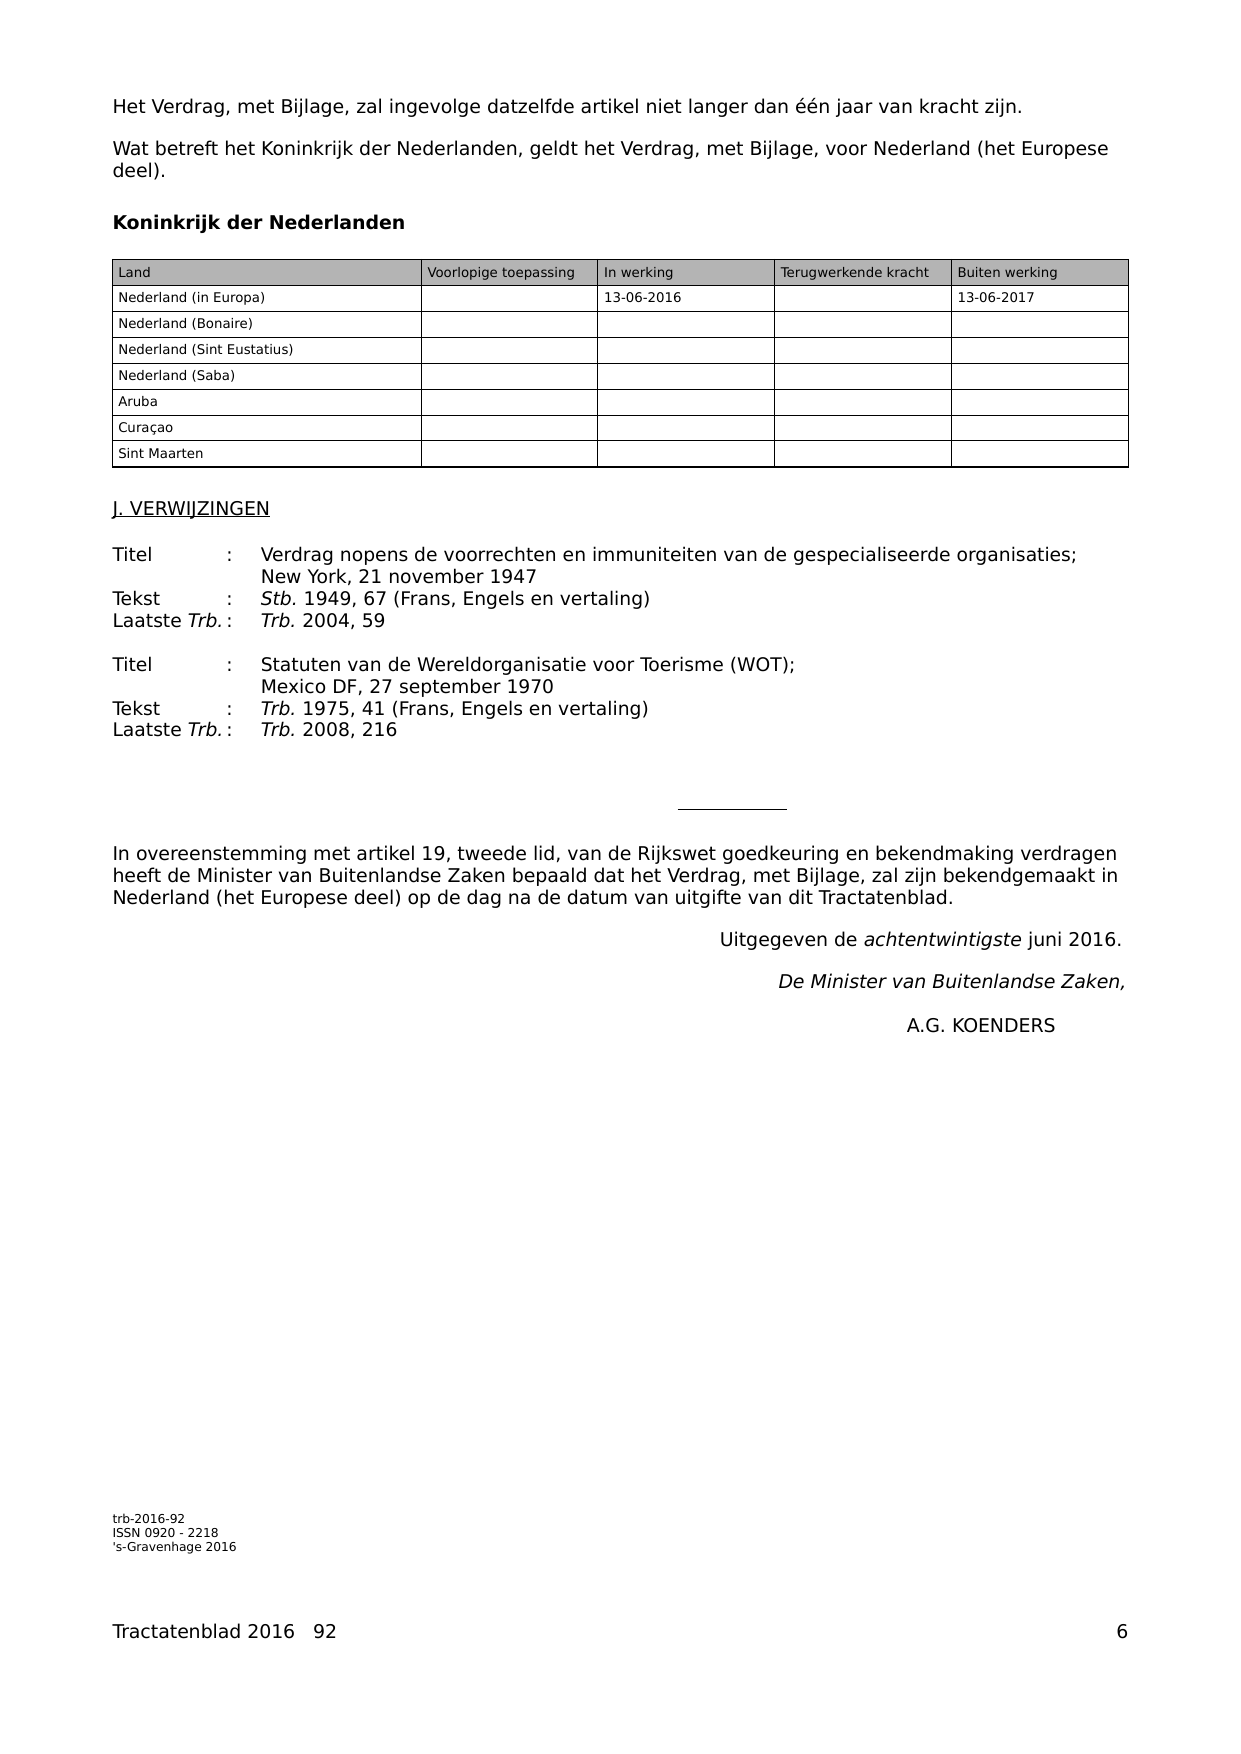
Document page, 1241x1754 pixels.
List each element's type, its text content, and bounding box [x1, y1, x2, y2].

table_cell 13-06-2016 [598, 286, 774, 311]
table_cell [422, 416, 597, 440]
text 's-Gravenhage 2016 [112, 1540, 346, 1554]
table_header In werking [598, 260, 774, 285]
table_cell [952, 312, 1128, 337]
table_cell Sint Maarten [113, 441, 421, 466]
subtitle J. VERWIJZINGEN [112, 497, 1128, 519]
table_cell 13-06-2017 [952, 286, 1128, 311]
table_cell [422, 364, 597, 388]
table_cell Nederland (in Europa) [113, 286, 421, 311]
table_cell [775, 312, 951, 337]
table_cell : [226, 588, 261, 610]
table_cell Curaçao [113, 416, 421, 440]
table_cell : [226, 698, 261, 719]
table_cell Trb. 1975, 41 (Frans, Engels en vertaling) [261, 698, 1128, 719]
table_cell Statuten van de Wereldorganisatie voor Toerisme (WOT); Mexico DF, 27 september 1970 [261, 654, 1128, 697]
table_cell Nederland (Bonaire) [113, 312, 421, 337]
table_cell Aruba [113, 390, 421, 414]
table_cell [598, 416, 774, 440]
table_cell : [226, 719, 261, 741]
text ISSN 0920 - 2218 [112, 1526, 346, 1540]
table_header Voorlopige toepassing [422, 260, 597, 285]
table_cell Laatste Trb. [112, 719, 226, 741]
table_cell [422, 441, 597, 466]
table_cell [598, 364, 774, 388]
table_cell [261, 632, 1128, 654]
table_cell [422, 390, 597, 414]
table_cell [226, 632, 261, 654]
table_cell [952, 364, 1128, 388]
table_cell [952, 390, 1128, 414]
table_cell [598, 441, 774, 466]
table_header Terugwerkende kracht [775, 260, 951, 285]
table_cell [422, 286, 597, 311]
table_cell Trb. 2004, 59 [261, 610, 1128, 632]
table_header : [226, 544, 261, 588]
table_cell Tekst [112, 588, 226, 610]
table_cell [775, 441, 951, 466]
table_cell [775, 390, 951, 414]
table_cell [598, 338, 774, 363]
table_cell [422, 312, 597, 337]
text Uitgegeven de achtentwintigste juni 2016. [112, 929, 1128, 951]
table_header Verdrag nopens de voorrechten en immuniteiten van de gespecialiseerde organisaties; New York, 21 november 1947 [261, 544, 1128, 588]
table_cell [112, 632, 226, 654]
table_cell [775, 364, 951, 388]
table_header Titel [112, 544, 226, 588]
text In overeenstemming met artikel 19, tweede lid, van de Rijkswet goedkeuring en bekendmaking verdragen heeft de Minister van Buitenlandse Zaken bepaald dat het Verdrag, met Bijlage, zal zijn bekendgemaakt in Nederland (het Europese deel) op de dag na de datum van uitgifte van dit Tractatenblad. [112, 843, 1128, 909]
text De Minister van Buitenlandse Zaken, A.G. KOENDERS [112, 971, 1128, 1037]
table_cell Trb. 2008, 216 [261, 719, 1128, 741]
table_cell : [226, 654, 261, 697]
table_cell : [226, 610, 261, 632]
table_cell [952, 441, 1128, 466]
table_cell [775, 416, 951, 440]
table_header Land [113, 260, 421, 285]
subtitle Koninkrijk der Nederlanden [112, 212, 1128, 234]
table_cell Nederland (Saba) [113, 364, 421, 388]
table_cell Nederland (Sint Eustatius) [113, 338, 421, 363]
text Het Verdrag, met Bijlage, zal ingevolge datzelfde artikel niet langer dan één jaar van kracht zijn. [112, 96, 1128, 118]
table_cell [775, 338, 951, 363]
table_cell Laatste Trb. [112, 610, 226, 632]
text trb-2016-92 [112, 1512, 346, 1526]
table_cell [952, 416, 1128, 440]
table_cell [598, 390, 774, 414]
text Wat betreft het Koninkrijk der Nederlanden, geldt het Verdrag, met Bijlage, voor Nederland (het Europese deel). [112, 138, 1128, 182]
table_cell [598, 312, 774, 337]
table_cell [422, 338, 597, 363]
table_cell Stb. 1949, 67 (Frans, Engels en vertaling) [261, 588, 1128, 610]
table_cell Tekst [112, 698, 226, 719]
table_cell Titel [112, 654, 226, 697]
table_cell [952, 338, 1128, 363]
table_header Buiten werking [952, 260, 1128, 285]
table_cell [775, 286, 951, 311]
